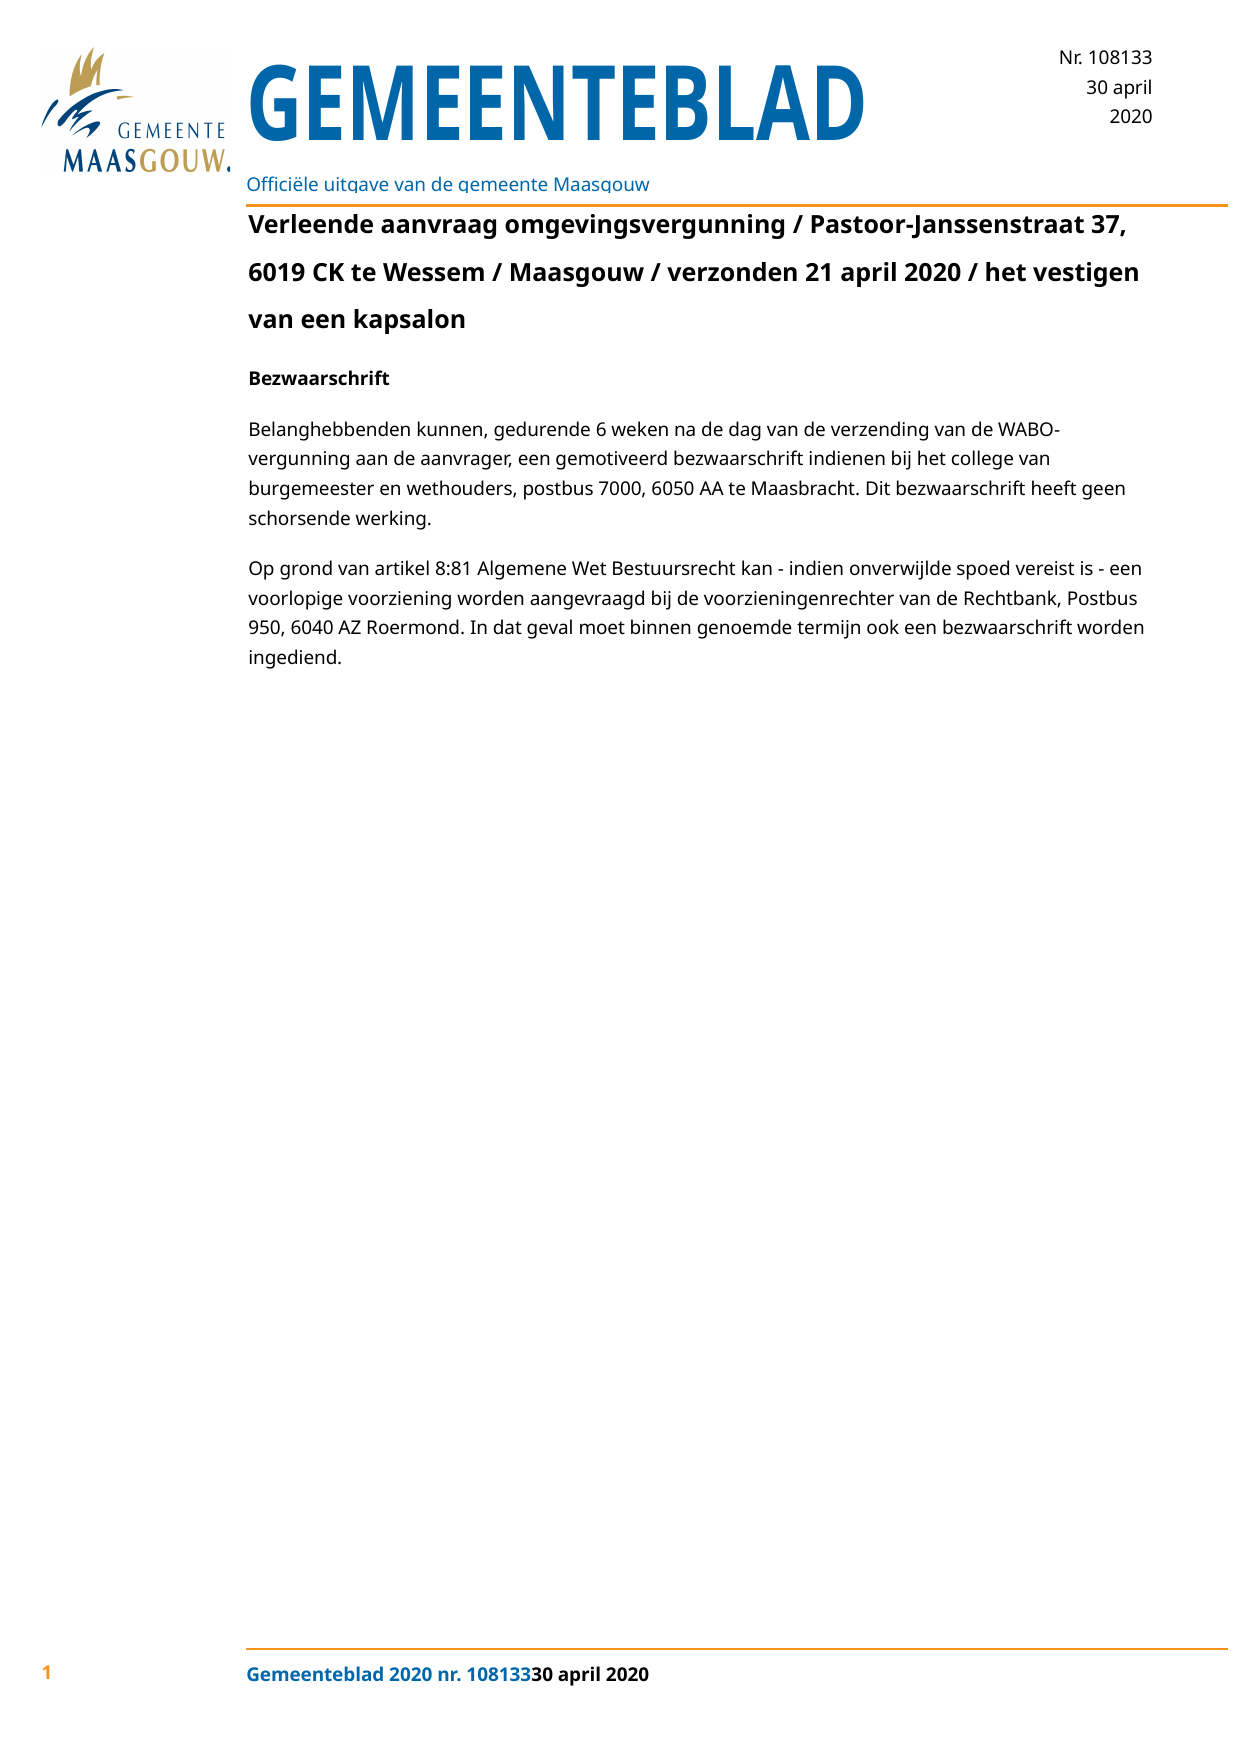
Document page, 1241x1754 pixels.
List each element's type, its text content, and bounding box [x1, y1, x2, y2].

text Bezwaarschrift [248, 366, 1152, 391]
text Belanghebbenden kunnen, gedurende 6 weken na de dag van de verzending van de WABO-vergunning aan de aanvrager, een gemotiveerd bezwaarschrift indienen bij het college van burgemeester en wethouders, postbus 7000, 6050 AA te Maasbracht. Dit bezwaarschrift heeft geen schorsende werking. [248, 416, 1152, 530]
text Op grond van artikel 8:81 Algemene Wet Bestuursrecht kan - indien onverwijlde spoed vereist is - een voorlopige voorziening worden aangevraagd bij de voorzieningenrechter van de Rechtbank, Postbus 950, 6040 AZ Roermond. In dat geval moet binnen genoemde termijn ook een bezwaarschrift worden ingediend. [248, 555, 1152, 669]
text Verleende aanvraag omgevingsvergunning / Pastoor-Janssenstraat 37, 6019 CK te Wessem / Maasgouw / verzonden 21 april 2020 / het vestigen van een kapsalon [248, 207, 1152, 336]
picture [41, 47, 231, 172]
